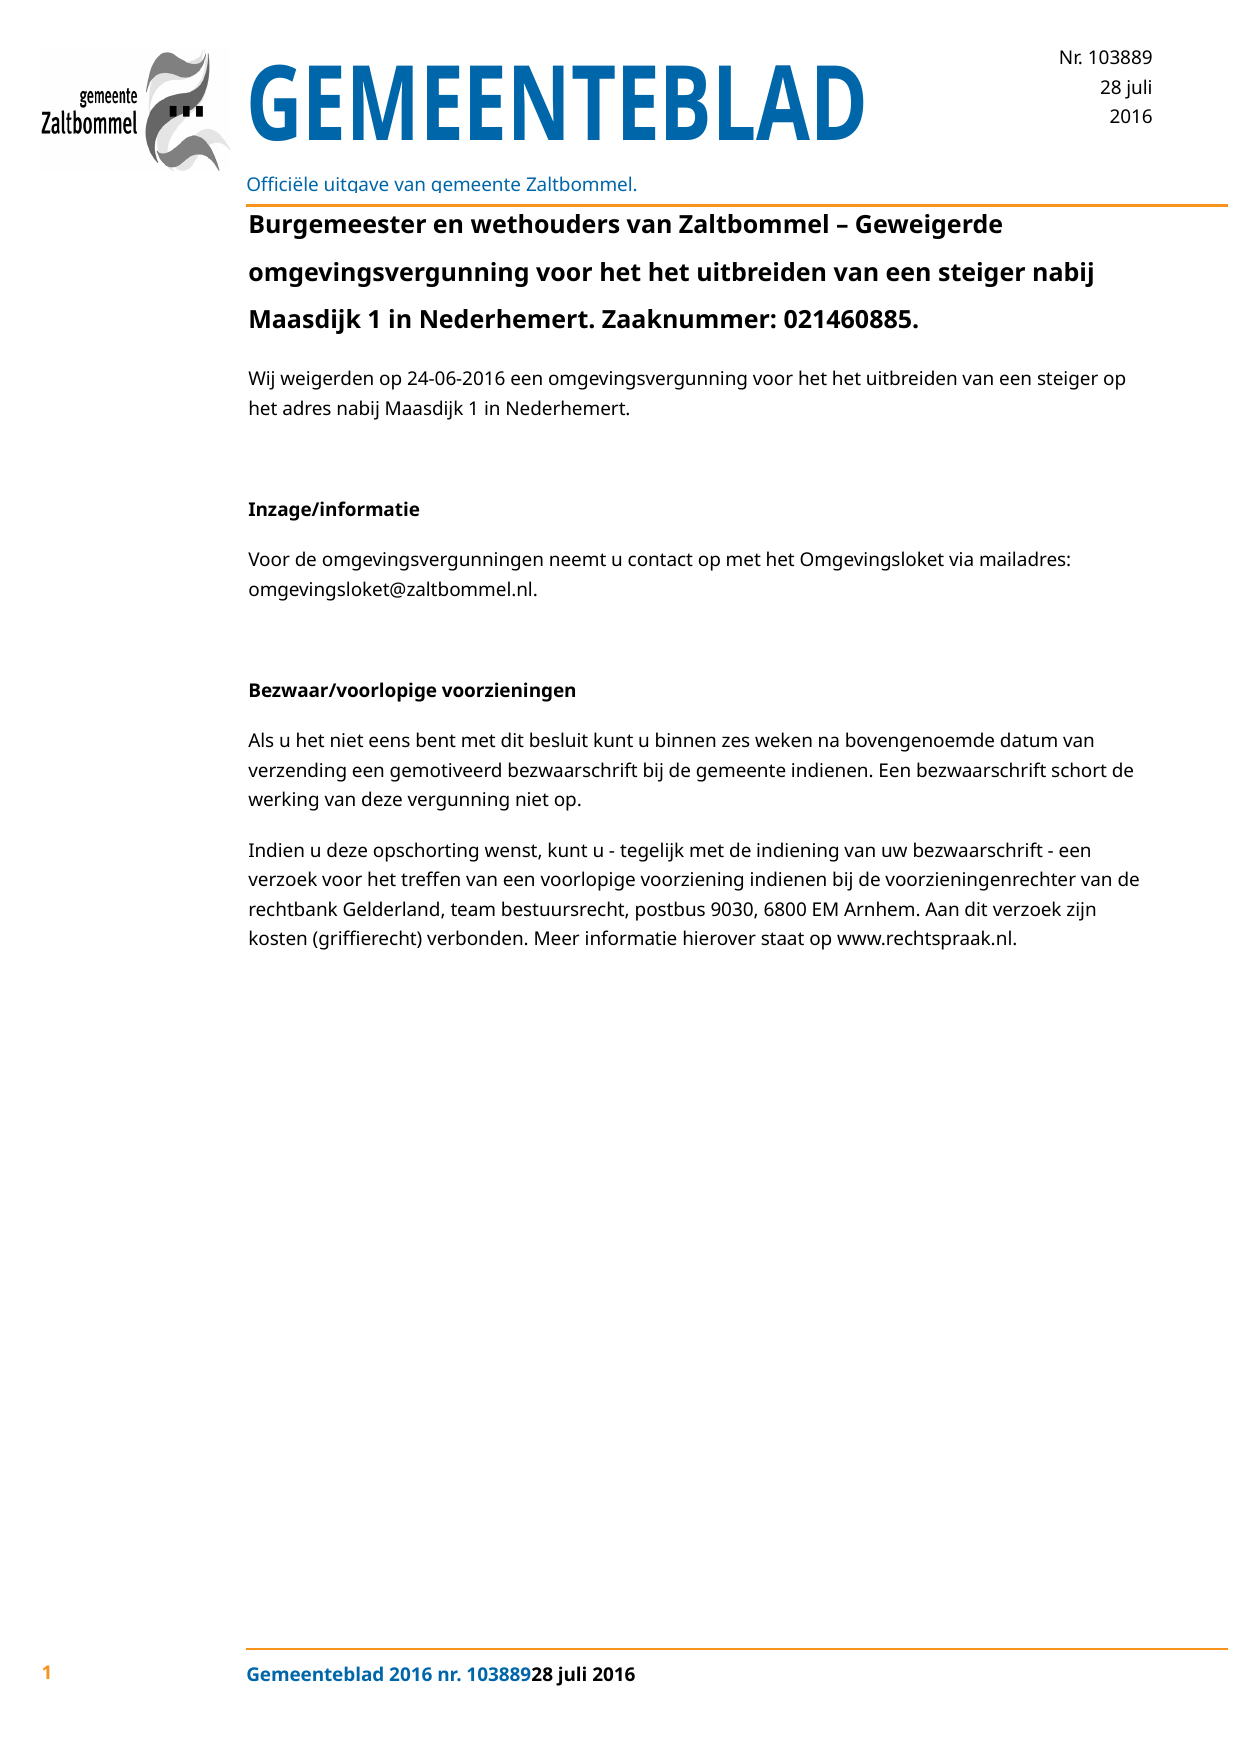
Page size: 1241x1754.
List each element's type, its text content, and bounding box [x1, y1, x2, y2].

picture [41, 47, 231, 172]
text Inzage/informatie [248, 496, 1152, 522]
text Burgemeester en wethouders van Zaltbommel – Geweigerde omgevingsvergunning voor het het uitbreiden van een steiger nabij Maasdijk 1 in Nederhemert. Zaaknummer: 021460885. [248, 207, 1152, 336]
text Indien u deze opschorting wenst, kunt u - tegelijk met de indiening van uw bezwaarschrift - een verzoek voor het treffen van een voorlopige voorziening indienen bij de voorzieningenrechter van de rechtbank Gelderland, team bestuursrecht, postbus 9030, 6800 EM Arnhem. Aan dit verzoek zijn kosten (griffierecht) verbonden. Meer informatie hierover staat op www.rechtspraak.nl. [248, 837, 1152, 951]
text Wij weigerden op 24-06-2016 een omgevingsvergunning voor het het uitbreiden van een steiger op het adres nabij Maasdijk 1 in Nederhemert. [248, 366, 1152, 421]
text Bezwaar/voorlopige voorzieningen [248, 677, 1152, 702]
text Voor de omgevingsvergunningen neemt u contact op met het Omgevingsloket via mailadres: omgevingsloket@zaltbommel.nl. [248, 546, 1152, 602]
text Als u het niet eens bent met dit besluit kunt u binnen zes weken na bovengenoemde datum van verzending een gemotiveerd bezwaarschrift bij de gemeente indienen. Een bezwaarschrift schort de werking van deze vergunning niet op. [248, 727, 1152, 812]
